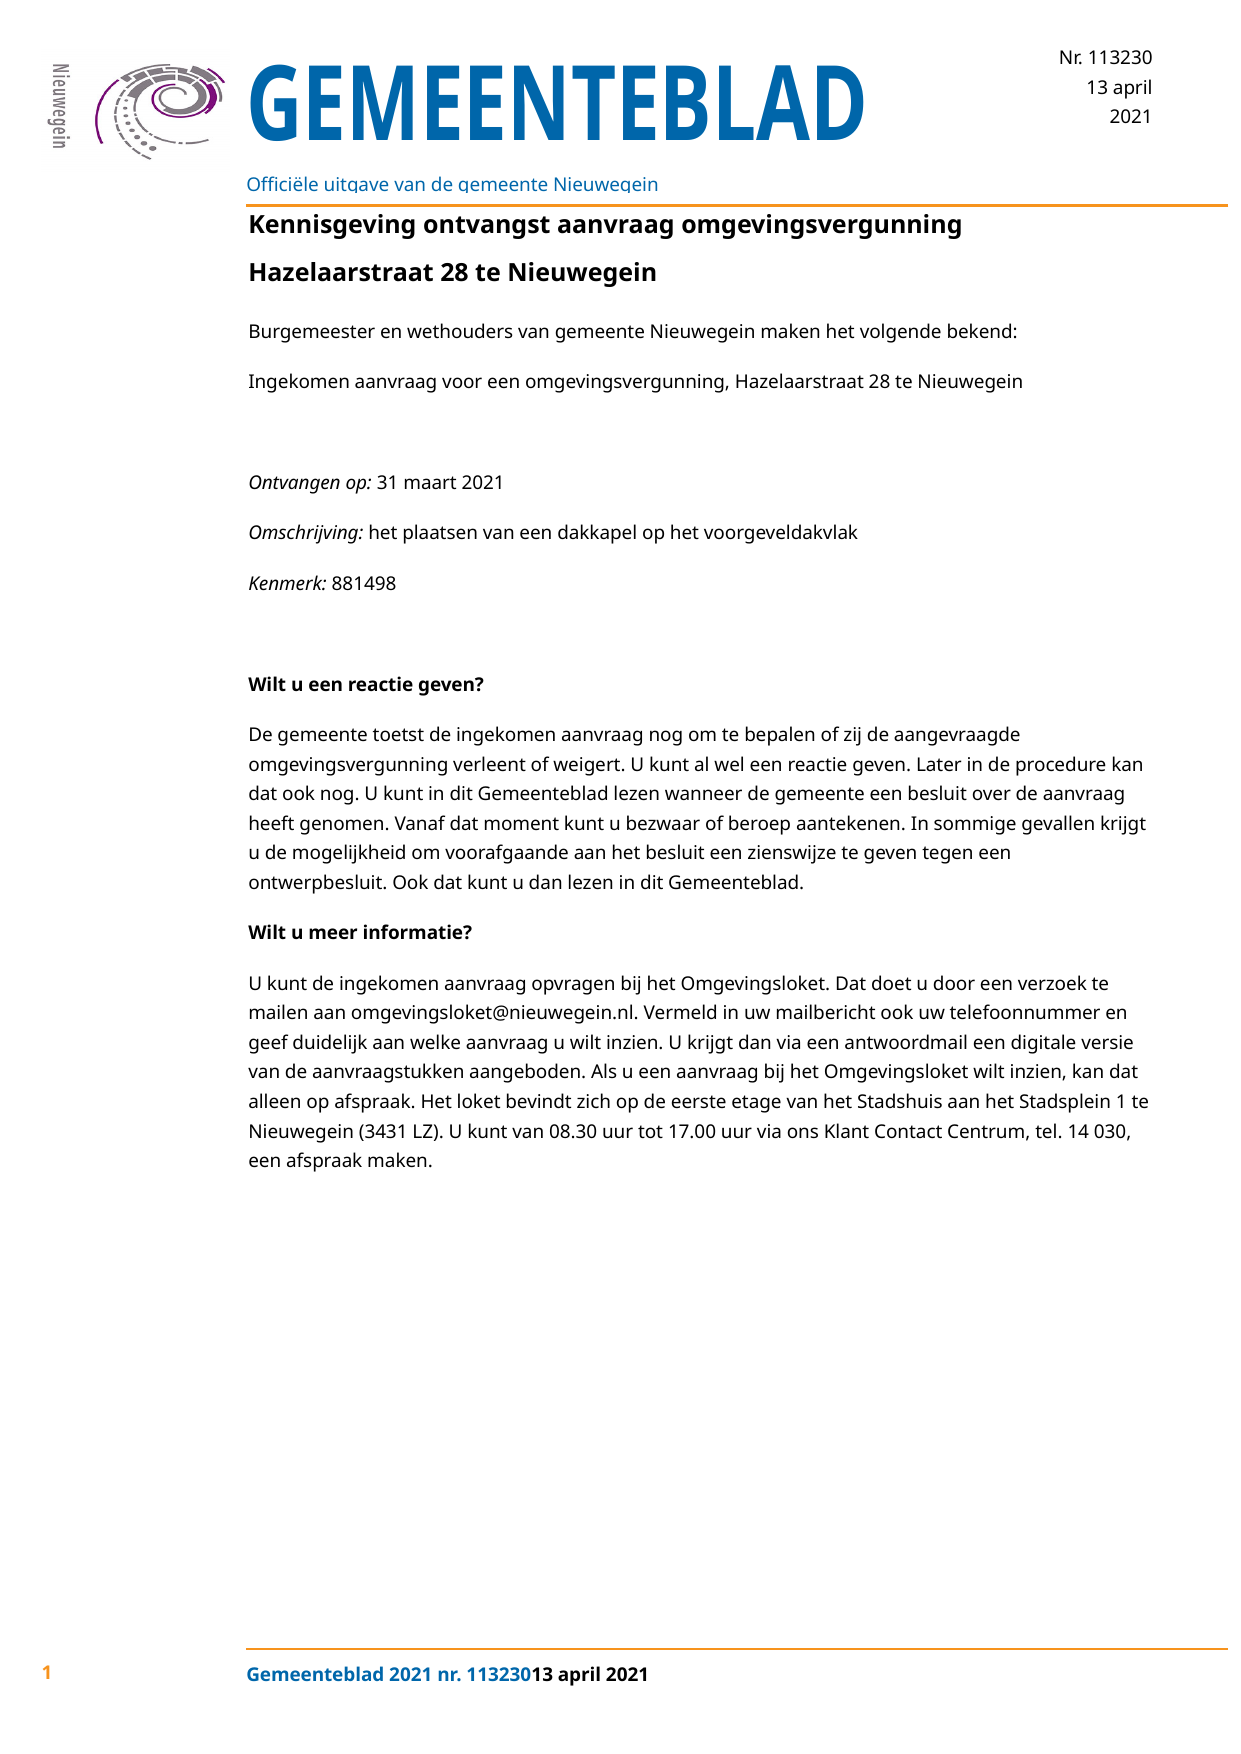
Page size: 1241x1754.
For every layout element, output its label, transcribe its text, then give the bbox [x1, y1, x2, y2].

text U kunt de ingekomen aanvraag opvragen bij het Omgevingsloket. Dat doet u door een verzoek te mailen aan omgevingsloket@nieuwegein.nl. Vermeld in uw mailbericht ook uw telefoonnummer en geef duidelijk aan welke aanvraag u wilt inzien. U krijgt dan via een antwoordmail een digitale versie van de aanvraagstukken aangeboden. Als u een aanvraag bij het Omgevingsloket wilt inzien, kan dat alleen op afspraak. Het loket bevindt zich op de eerste etage van het Stadshuis aan het Stadsplein 1 te Nieuwegein (3431 LZ). U kunt van 08.30 uur tot 17.00 uur via ons Klant Contact Centrum, tel. 14 030, een afspraak maken. [248, 970, 1152, 1173]
text Kenmerk: 881498 [248, 570, 1152, 596]
picture [41, 47, 231, 172]
text Omschrijving: het plaatsen van een dakkapel op het voorgeveldakvlak [248, 519, 1152, 545]
text Kennisgeving ontvangst aanvraag omgevingsvergunning Hazelaarstraat 28 te Nieuwegein [248, 207, 1152, 288]
text Wilt u een reactie geven? [248, 671, 1152, 697]
text De gemeente toetst de ingekomen aanvraag nog om te bepalen of zij de aangevraagde omgevingsvergunning verleent of weigert. U kunt al wel een reactie geven. Later in de procedure kan dat ook nog. U kunt in dit Gemeenteblad lezen wanneer de gemeente een besluit over de aanvraag heeft genomen. Vanaf dat moment kunt u bezwaar of beroep aantekenen. In sommige gevallen krijgt u de mogelijkheid om voorafgaande aan het besluit een zienswijze te geven tegen een ontwerpbesluit. Ook dat kunt u dan lezen in dit Gemeenteblad. [248, 721, 1152, 895]
text Ingekomen aanvraag voor een omgevingsvergunning, Hazelaarstraat 28 te Nieuwegein [248, 368, 1152, 394]
text Ontvangen op: 31 maart 2021 [248, 469, 1152, 495]
text Wilt u meer informatie? [248, 919, 1152, 945]
text Burgemeester en wethouders van gemeente Nieuwegein maken het volgende bekend: [248, 318, 1152, 344]
